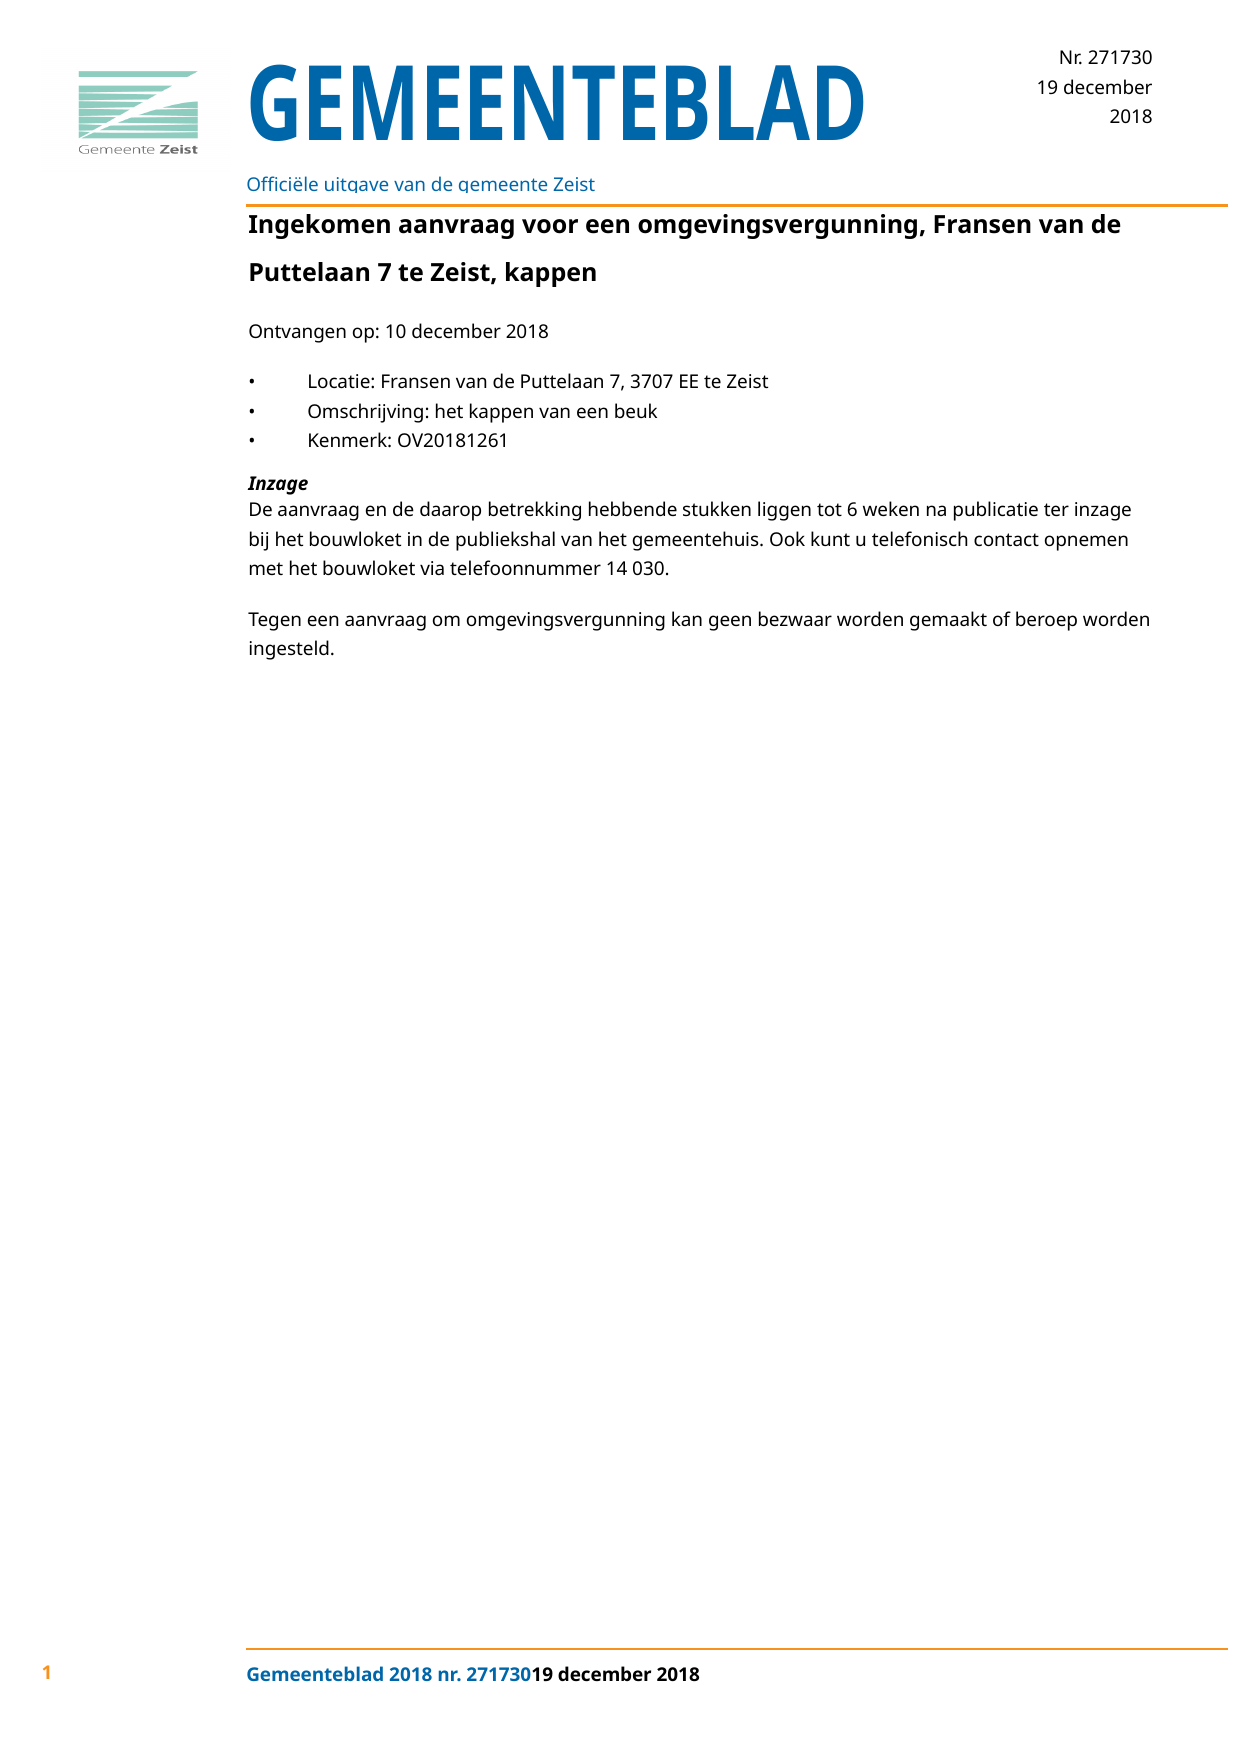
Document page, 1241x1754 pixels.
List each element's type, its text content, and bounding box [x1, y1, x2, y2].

list Locatie: Fransen van de Puttelaan 7, 3707 EE te Zeist [248, 368, 1152, 394]
picture [41, 47, 231, 172]
text Inzage [248, 471, 1152, 496]
list Omschrijving: het kappen van een beuk [248, 398, 1152, 424]
text Tegen een aanvraag om omgevingsvergunning kan geen bezwaar worden gemaakt of beroep worden ingesteld. [248, 606, 1152, 661]
list Kenmerk: OV20181261 [248, 427, 1152, 453]
text Ontvangen op: 10 december 2018 [248, 318, 1152, 344]
text Ingekomen aanvraag voor een omgevingsvergunning, Fransen van de Puttelaan 7 te Zeist, kappen [248, 207, 1152, 288]
text De aanvraag en de daarop betrekking hebbende stukken liggen tot 6 weken na publicatie ter inzage bij het bouwloket in de publiekshal van het gemeentehuis. Ook kunt u telefonisch contact opnemen met het bouwloket via telefoonnummer 14 030. [248, 496, 1152, 581]
